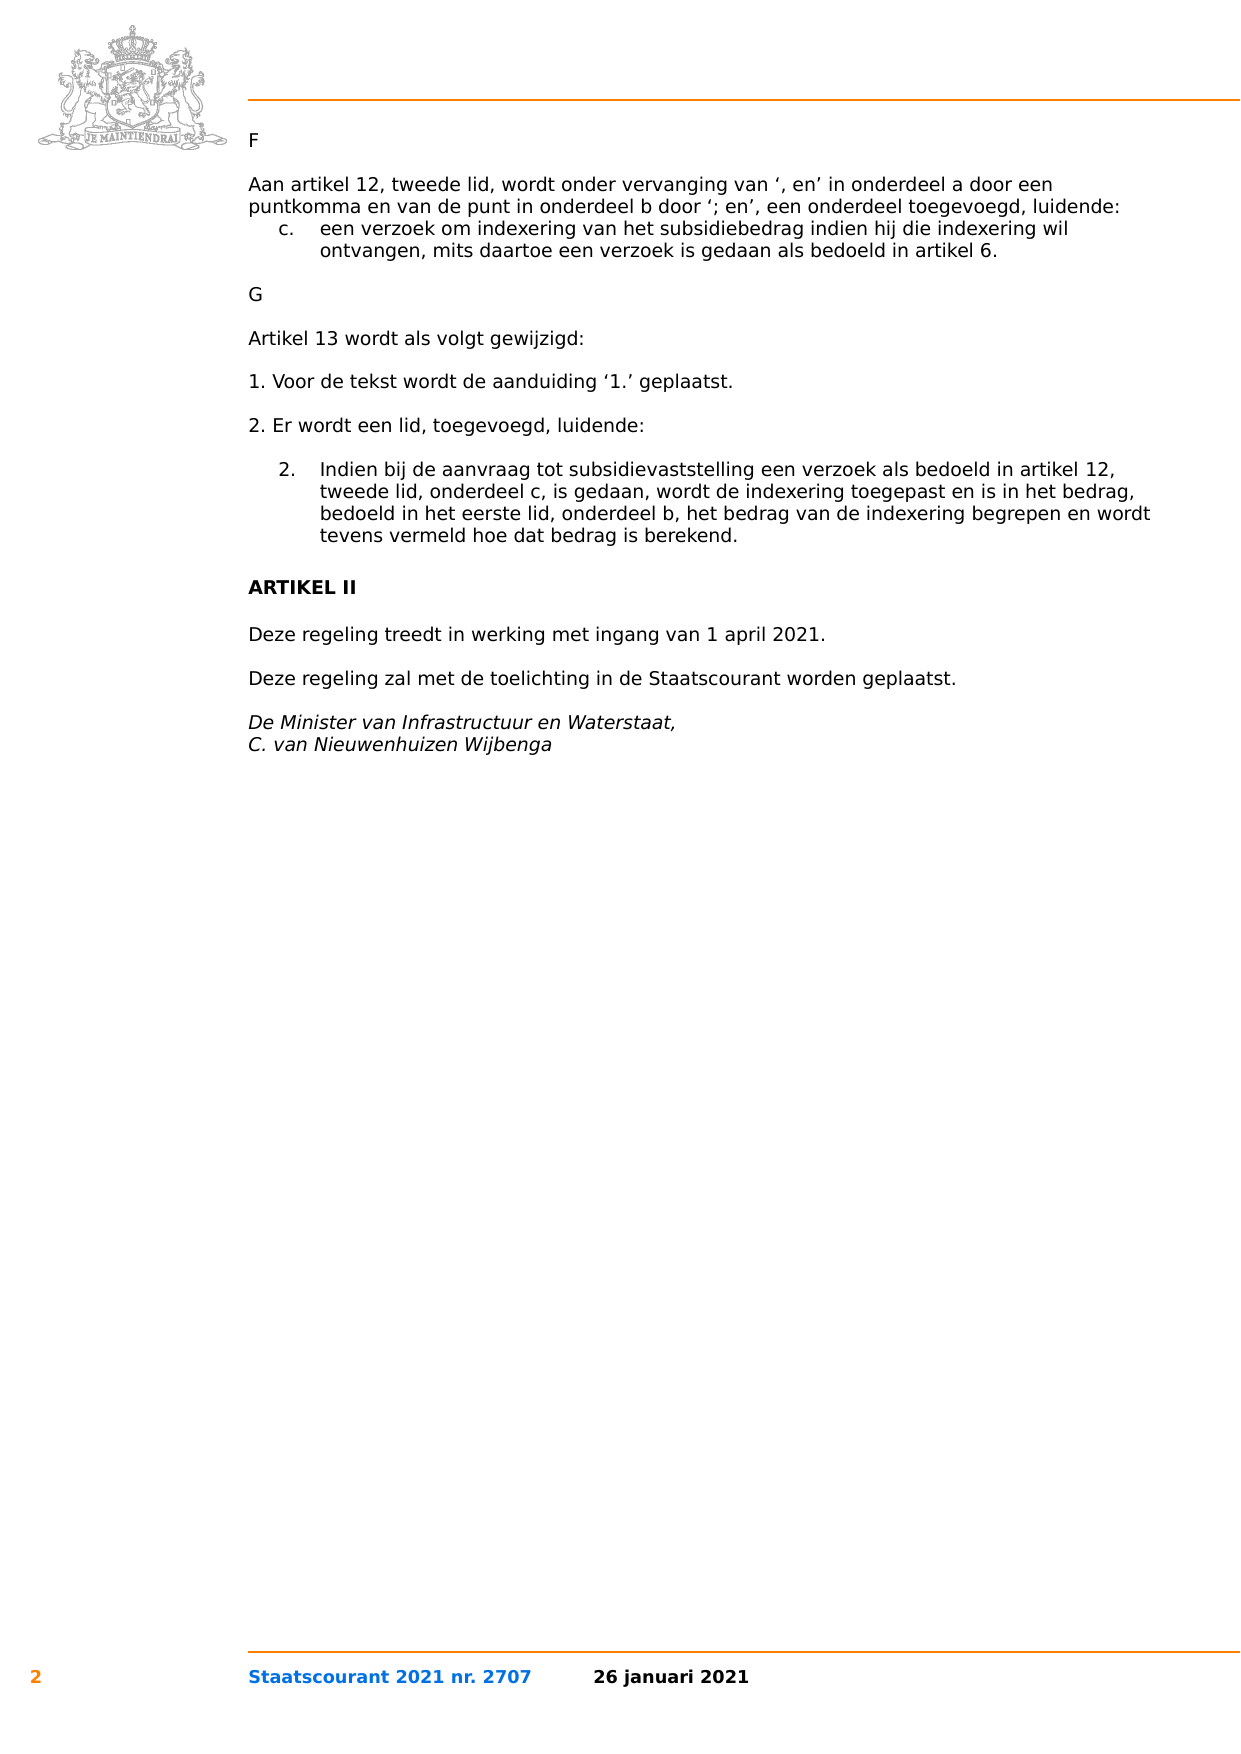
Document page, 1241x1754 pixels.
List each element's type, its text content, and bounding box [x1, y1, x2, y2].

text c. een verzoek om indexering van het subsidiebedrag indien hij die indexering wil ontvangen, mits daartoe een verzoek is gedaan als bedoeld in artikel 6. [278, 218, 1163, 262]
text Deze regeling zal met de toelichting in de Staatscourant worden geplaatst. [248, 668, 1163, 690]
picture [38, 25, 227, 150]
subtitle ARTIKEL II [248, 577, 1163, 599]
text De Minister van Infrastructuur en Waterstaat, C. van Nieuwenhuizen Wijbenga [248, 712, 1163, 756]
text Deze regeling treedt in werking met ingang van 1 april 2021. [248, 624, 1163, 646]
text 2. Indien bij de aanvraag tot subsidievaststelling een verzoek als bedoeld in artikel 12, tweede lid, onderdeel c, is gedaan, wordt de indexering toegepast en is in het bedrag, bedoeld in het eerste lid, onderdeel b, het bedrag van de indexering begrepen en wordt tevens vermeld hoe dat bedrag is berekend. [278, 459, 1163, 547]
text Artikel 13 wordt als volgt gewijzigd: [248, 327, 1163, 349]
text F [248, 130, 1163, 152]
text 1. Voor de tekst wordt de aanduiding ‘1.’ geplaatst. [248, 371, 1163, 393]
text 2. Er wordt een lid, toegevoegd, luidende: [248, 415, 1163, 437]
text Aan artikel 12, tweede lid, wordt onder vervanging van ‘, en’ in onderdeel a door een puntkomma en van de punt in onderdeel b door ‘; en’, een onderdeel toegevoegd, luidende: [248, 174, 1163, 218]
text G [248, 283, 1163, 306]
